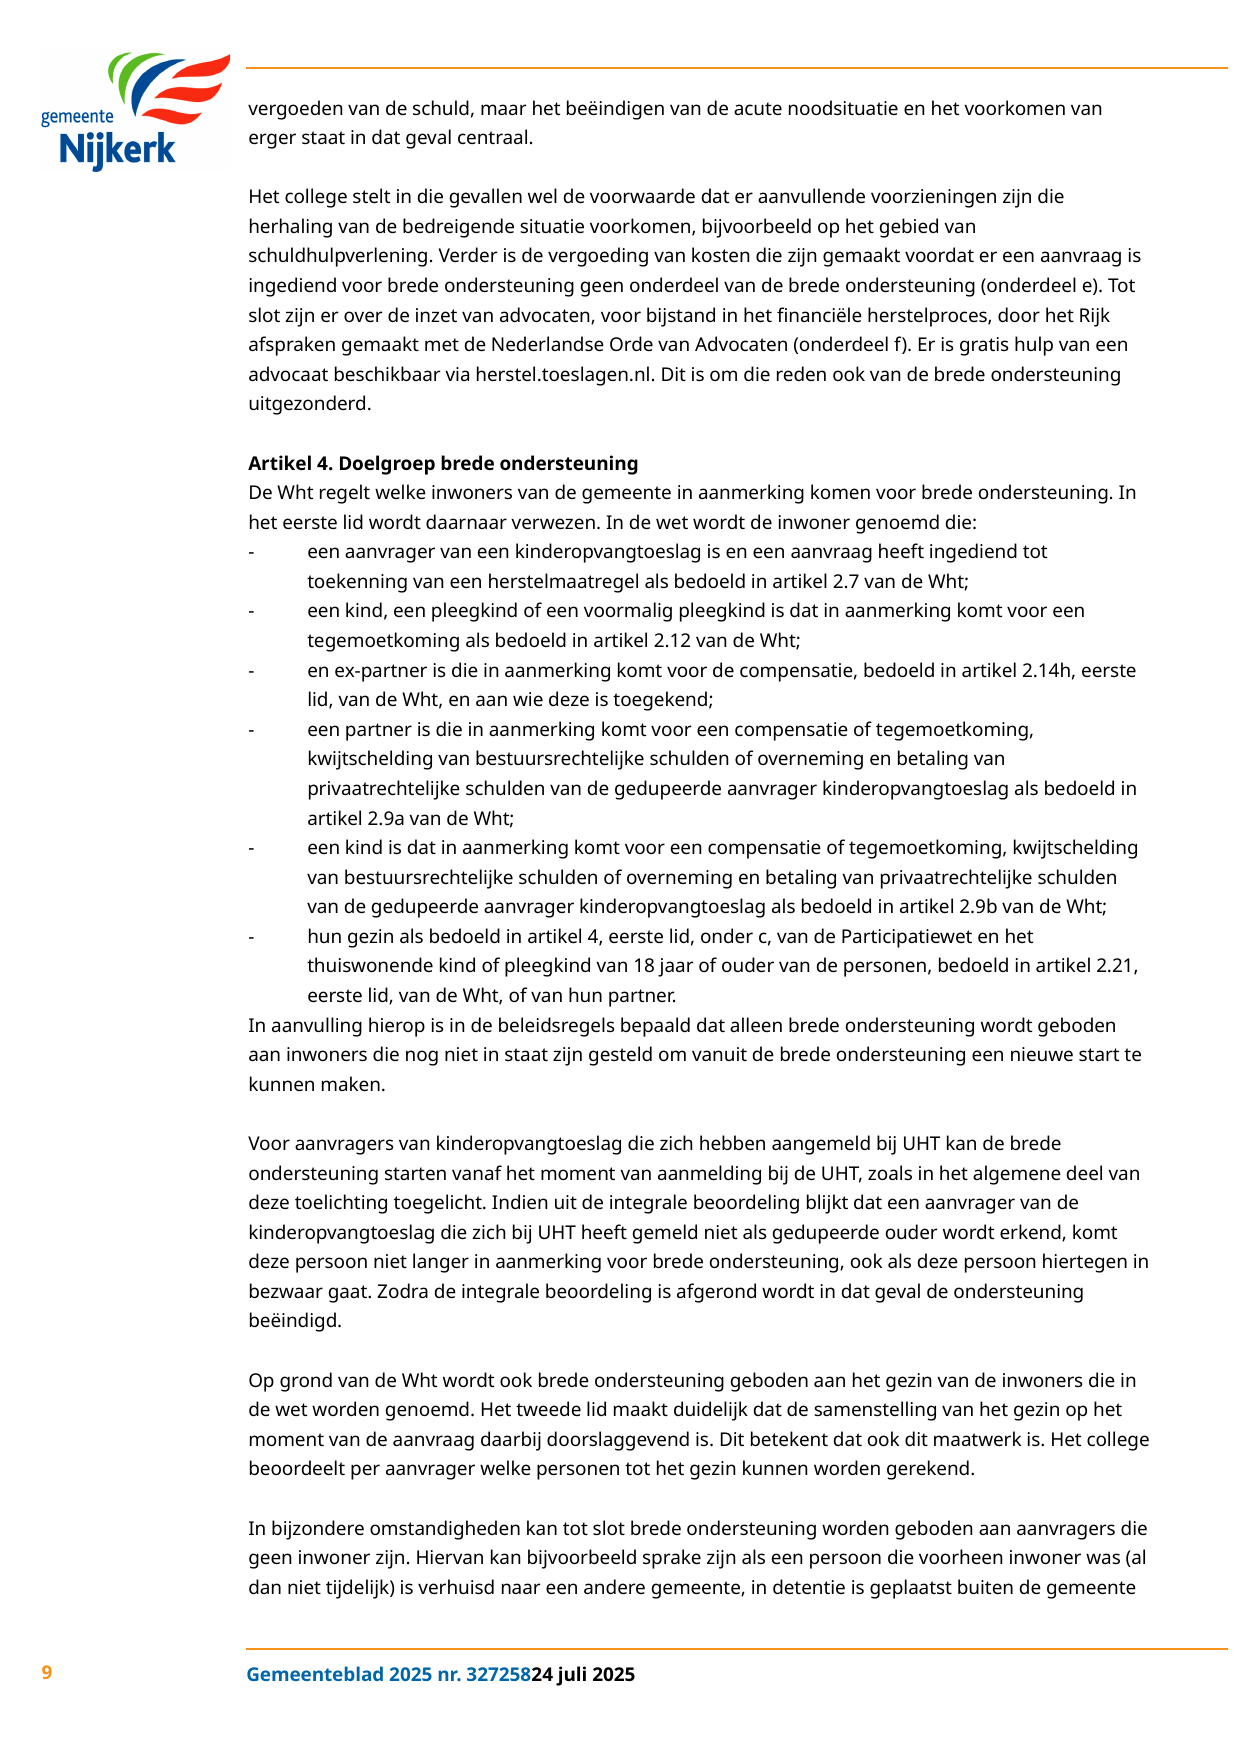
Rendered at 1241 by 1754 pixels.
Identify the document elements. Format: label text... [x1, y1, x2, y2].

text Het college stelt in die gevallen wel de voorwaarde dat er aanvullende voorzieningen zijn die herhaling van de bedreigende situatie voorkomen, bijvoorbeeld op het gebied van schuldhulpverlening. Verder is de vergoeding van kosten die zijn gemaakt voordat er een aanvraag is ingediend voor brede ondersteuning geen onderdeel van de brede ondersteuning (onderdeel e). Tot slot zijn er over de inzet van advocaten, voor bijstand in het financiële herstelproces, door het Rijk afspraken gemaakt met de Nederlandse Orde van Advocaten (onderdeel f). Er is gratis hulp van een advocaat beschikbaar via herstel.toeslagen.nl. Dit is om die reden ook van de brede ondersteuning uitgezonderd. [248, 183, 1152, 416]
text Artikel 4. Doelgroep brede ondersteuning [248, 450, 1152, 476]
picture [41, 47, 231, 172]
text De Wht regelt welke inwoners van de gemeente in aanmerking komen voor brede ondersteuning. In het eerste lid wordt daarnaar verwezen. In de wet wordt de inwoner genoemd die: [248, 479, 1152, 535]
list een kind, een pleegkind of een voormalig pleegkind is dat in aanmerking komt voor een tegemoetkoming als bedoeld in artikel 2.12 van de Wht; [248, 598, 1152, 653]
list en ex-partner is die in aanmerking komt voor de compensatie, bedoeld in artikel 2.14h, eerste lid, van de Wht, en aan wie deze is toegekend; [248, 657, 1152, 712]
list een kind is dat in aanmerking komt voor een compensatie of tegemoetkoming, kwijtschelding van bestuursrechtelijke schulden of overneming en betaling van privaatrechtelijke schulden van de gedupeerde aanvrager kinderopvangtoeslag als bedoeld in artikel 2.9b van de Wht; [248, 834, 1152, 919]
text vergoeden van de schuld, maar het beëindigen van de acute noodsituatie en het voorkomen van erger staat in dat geval centraal. [248, 95, 1152, 150]
text In bijzondere omstandigheden kan tot slot brede ondersteuning worden geboden aan aanvragers die geen inwoner zijn. Hiervan kan bijvoorbeeld sprake zijn als een persoon die voorheen inwoner was (al dan niet tijdelijk) is verhuisd naar een andere gemeente, in detentie is geplaatst buiten de gemeente [248, 1515, 1152, 1600]
text Voor aanvragers van kinderopvangtoeslag die zich hebben aangemeld bij UHT kan de brede ondersteuning starten vanaf het moment van aanmelding bij de UHT, zoals in het algemene deel van deze toelichting toegelicht. Indien uit de integrale beoordeling blijkt dat een aanvrager van de kinderopvangtoeslag die zich bij UHT heeft gemeld niet als gedupeerde ouder wordt erkend, komt deze persoon niet langer in aanmerking voor brede ondersteuning, ook als deze persoon hiertegen in bezwaar gaat. Zodra de integrale beoordeling is afgerond wordt in dat geval de ondersteuning beëindigd. [248, 1130, 1152, 1333]
list een partner is die in aanmerking komt voor een compensatie of tegemoetkoming, kwijtschelding van bestuursrechtelijke schulden of overneming en betaling van privaatrechtelijke schulden van de gedupeerde aanvrager kinderopvangtoeslag als bedoeld in artikel 2.9a van de Wht; [248, 716, 1152, 831]
text In aanvulling hierop is in de beleidsregels bepaald dat alleen brede ondersteuning wordt geboden aan inwoners die nog niet in staat zijn gesteld om vanuit de brede ondersteuning een nieuwe start te kunnen maken. [248, 1012, 1152, 1097]
list een aanvrager van een kinderopvangtoeslag is en een aanvraag heeft ingediend tot toekenning van een herstelmaatregel als bedoeld in artikel 2.7 van de Wht; [248, 538, 1152, 594]
text Op grond van de Wht wordt ook brede ondersteuning geboden aan het gezin van de inwoners die in de wet worden genoemd. Het tweede lid maakt duidelijk dat de samenstelling van het gezin op het moment van de aanvraag daarbij doorslaggevend is. Dit betekent dat ook dit maatwerk is. Het college beoordeelt per aanvrager welke personen tot het gezin kunnen worden gerekend. [248, 1367, 1152, 1481]
list hun gezin als bedoeld in artikel 4, eerste lid, onder c, van de Participatiewet en het thuiswonende kind of pleegkind van 18 jaar of ouder van de personen, bedoeld in artikel 2.21, eerste lid, van de Wht, of van hun partner. [248, 923, 1152, 1008]
